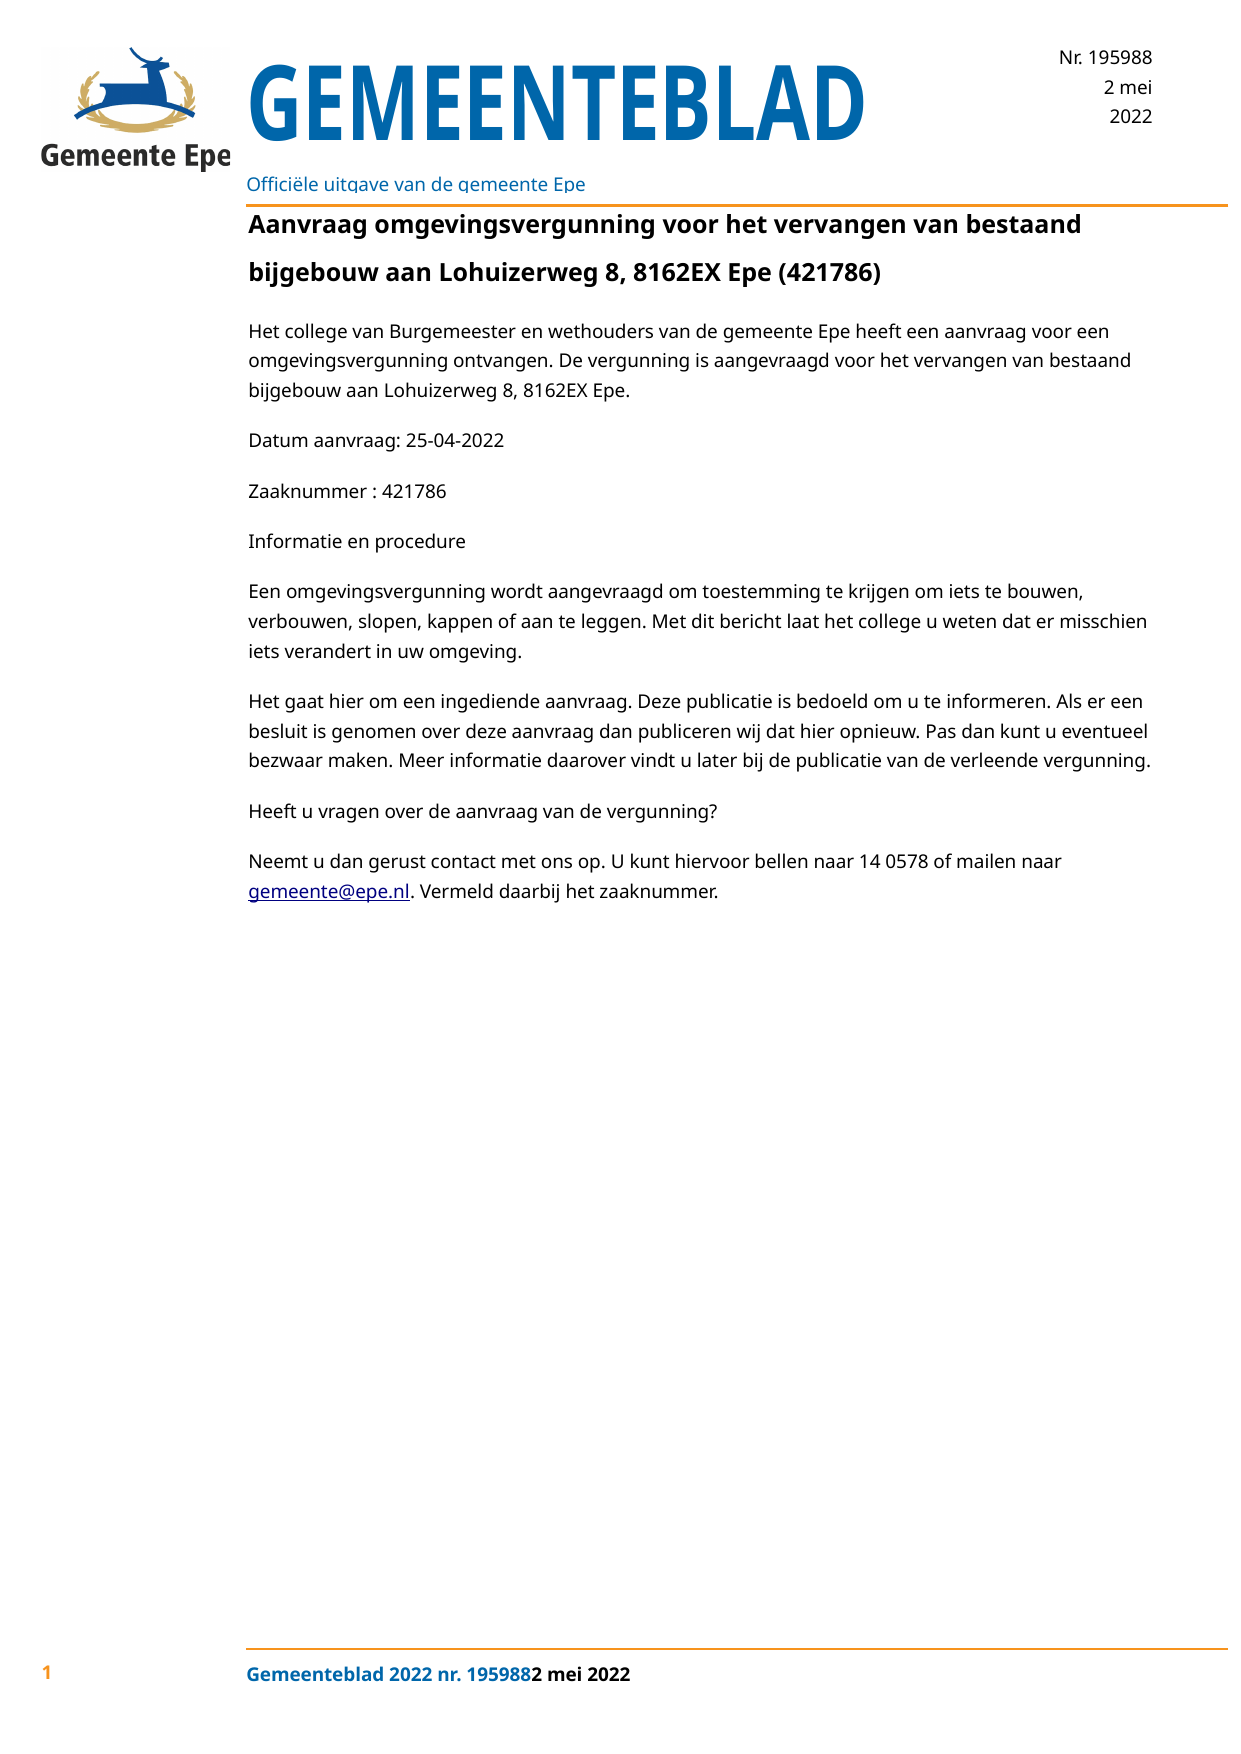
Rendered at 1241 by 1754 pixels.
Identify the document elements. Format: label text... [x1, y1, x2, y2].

text Aanvraag omgevingsvergunning voor het vervangen van bestaand bijgebouw aan Lohuizerweg 8, 8162EX Epe (421786) [248, 207, 1152, 288]
text Informatie en procedure [248, 528, 1152, 554]
text Het college van Burgemeester en wethouders van de gemeente Epe heeft een aanvraag voor een omgevingsvergunning ontvangen. De vergunning is aangevraagd voor het vervangen van bestaand bijgebouw aan Lohuizerweg 8, 8162EX Epe. [248, 318, 1152, 403]
text Datum aanvraag: 25-04-2022 [248, 427, 1152, 453]
text Zaaknummer : 421786 [248, 478, 1152, 504]
picture [41, 47, 231, 172]
text Een omgevingsvergunning wordt aangevraagd om toestemming te krijgen om iets te bouwen, verbouwen, slopen, kappen of aan te leggen. Met dit bericht laat het college u weten dat er misschien iets verandert in uw omgeving. [248, 579, 1152, 664]
text Heeft u vragen over de aanvraag van de vergunning? [248, 798, 1152, 824]
text Het gaat hier om een ingediende aanvraag. Deze publicatie is bedoeld om u te informeren. Als er een besluit is genomen over deze aanvraag dan publiceren wij dat hier opnieuw. Pas dan kunt u eventueel bezwaar maken. Meer informatie daarover vindt u later bij de publicatie van de verleende vergunning. [248, 688, 1152, 773]
text Neemt u dan gerust contact met ons op. U kunt hiervoor bellen naar 14 0578 of mailen naar gemeente@epe.nl. Vermeld daarbij het zaaknummer. [248, 848, 1152, 904]
